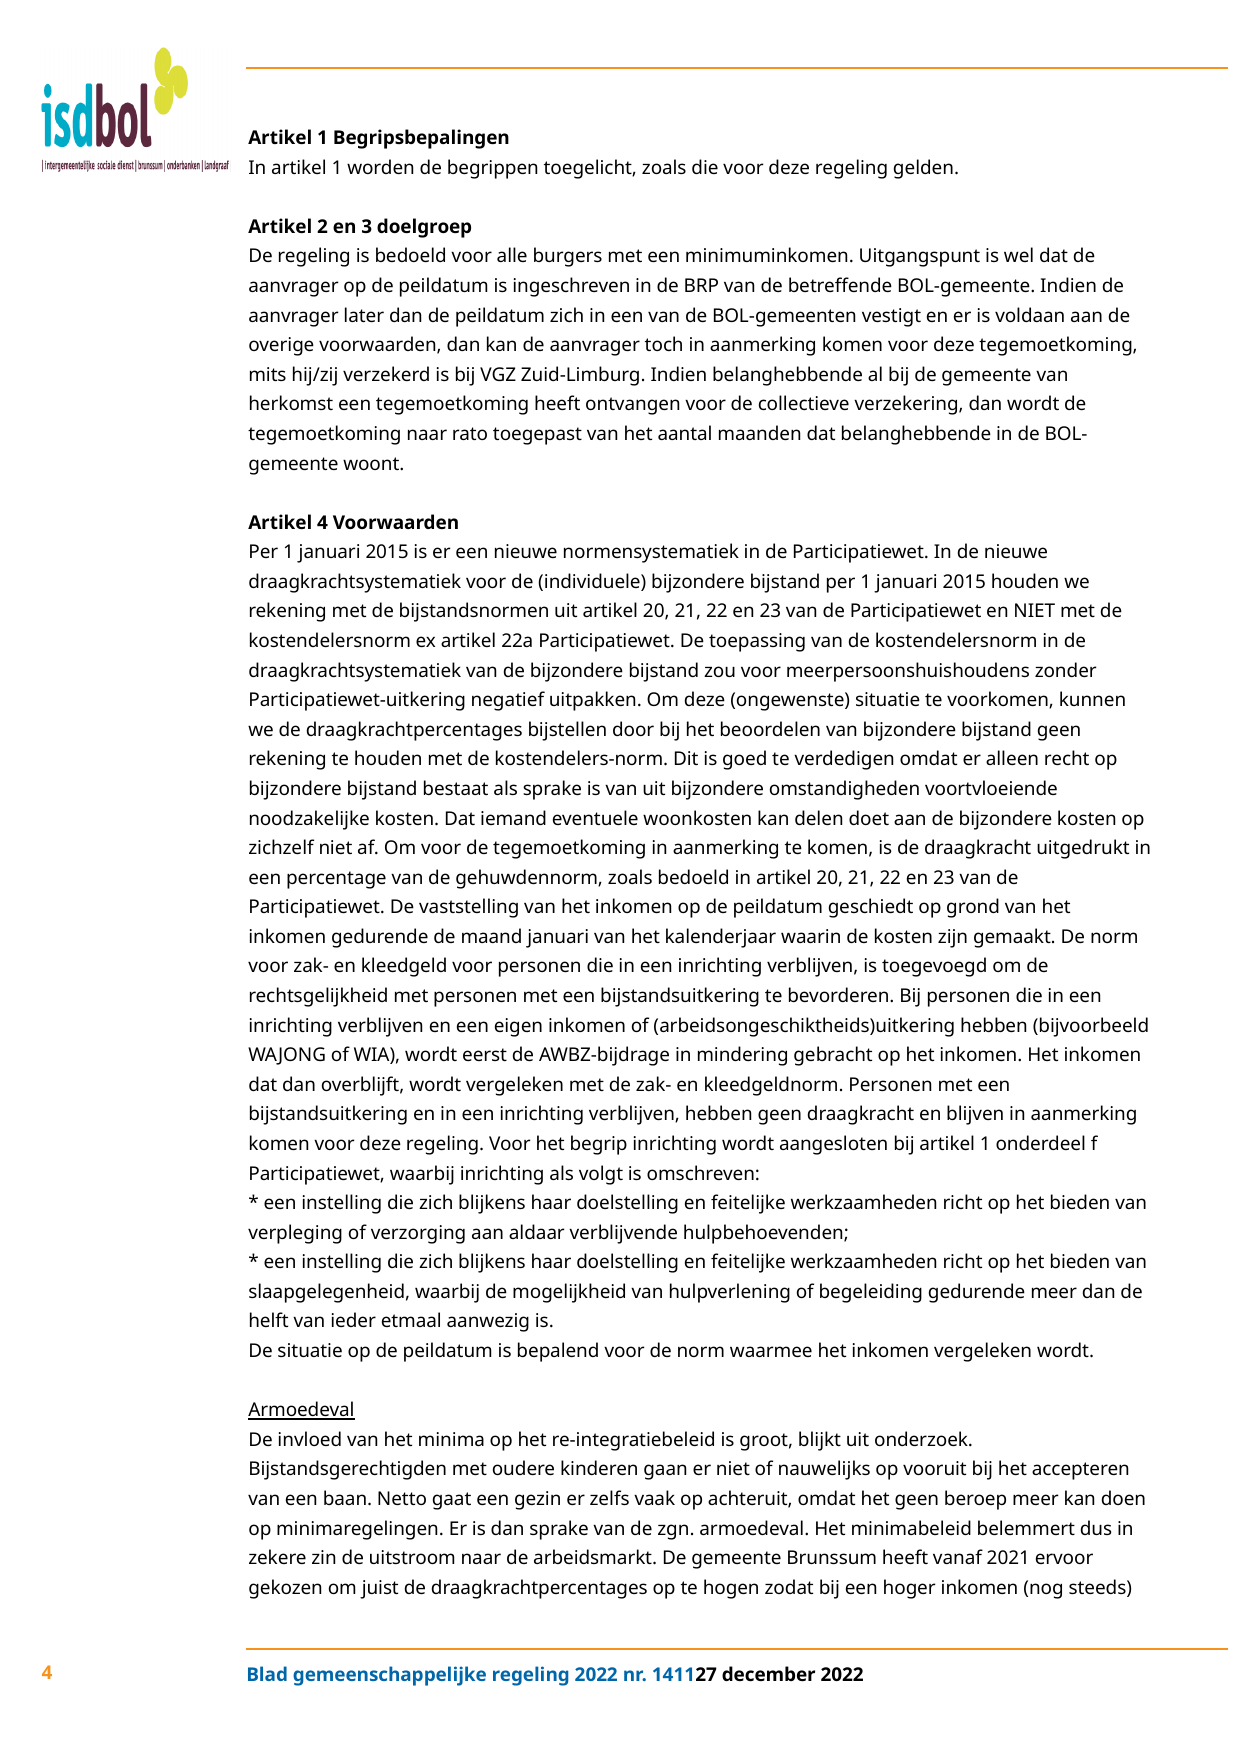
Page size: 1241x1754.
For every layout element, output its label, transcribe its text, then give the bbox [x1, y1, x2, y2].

text * een instelling die zich blijkens haar doelstelling en feitelijke werkzaamheden richt op het bieden van verpleging of verzorging aan aldaar verblijvende hulpbehoevenden; [248, 1189, 1152, 1245]
picture [41, 47, 231, 172]
text Artikel 2 en 3 doelgroep [248, 213, 1152, 239]
text Armoedeval [248, 1396, 1152, 1422]
text * een instelling die zich blijkens haar doelstelling en feitelijke werkzaamheden richt op het bieden van slaapgelegenheid, waarbij de mogelijkheid van hulpverlening of begeleiding gedurende meer dan de helft van ieder etmaal aanwezig is. [248, 1248, 1152, 1333]
text De situatie op de peildatum is bepalend voor de norm waarmee het inkomen vergeleken wordt. [248, 1337, 1152, 1363]
text De invloed van het minima op het re-integratiebeleid is groot, blijkt uit onderzoek. Bijstandsgerechtigden met oudere kinderen gaan er niet of nauwelijks op vooruit bij het accepteren van een baan. Netto gaat een gezin er zelfs vaak op achteruit, omdat het geen beroep meer kan doen op minimaregelingen. Er is dan sprake van de zgn. armoedeval. Het minimabeleid belemmert dus in zekere zin de uitstroom naar de arbeidsmarkt. De gemeente Brunssum heeft vanaf 2021 ervoor gekozen om juist de draagkrachtpercentages op te hogen zodat bij een hoger inkomen (nog steeds) [248, 1426, 1152, 1600]
text Artikel 4 Voorwaarden [248, 509, 1152, 535]
text Per 1 januari 2015 is er een nieuwe normensystematiek in de Participatiewet. In de nieuwe draagkrachtsystematiek voor de (individuele) bijzondere bijstand per 1 januari 2015 houden we rekening met de bijstandsnormen uit artikel 20, 21, 22 en 23 van de Participatiewet en NIET met de kostendelersnorm ex artikel 22a Participatiewet. De toepassing van de kostendelersnorm in de draagkrachtsystematiek van de bijzondere bijstand zou voor meerpersoonshuishoudens zonder Participatiewet-uitkering negatief uitpakken. Om deze (ongewenste) situatie te voorkomen, kunnen we de draagkrachtpercentages bijstellen door bij het beoordelen van bijzondere bijstand geen rekening te houden met de kostendelers-norm. Dit is goed te verdedigen omdat er alleen recht op bijzondere bijstand bestaat als sprake is van uit bijzondere omstandigheden voortvloeiende noodzakelijke kosten. Dat iemand eventuele woonkosten kan delen doet aan de bijzondere kosten op zichzelf niet af. Om voor de tegemoetkoming in aanmerking te komen, is de draagkracht uitgedrukt in een percentage van de gehuwdennorm, zoals bedoeld in artikel 20, 21, 22 en 23 van de Participatiewet. De vaststelling van het inkomen op de peildatum geschiedt op grond van het inkomen gedurende de maand januari van het kalenderjaar waarin de kosten zijn gemaakt. De norm voor zak- en kleedgeld voor personen die in een inrichting verblijven, is toegevoegd om de rechtsgelijkheid met personen met een bijstandsuitkering te bevorderen. Bij personen die in een inrichting verblijven en een eigen inkomen of (arbeidsongeschiktheids)uitkering hebben (bijvoorbeeld WAJONG of WIA), wordt eerst de AWBZ-bijdrage in mindering gebracht op het inkomen. Het inkomen dat dan overblijft, wordt vergeleken met de zak- en kleedgeldnorm. Personen met een bijstandsuitkering en in een inrichting verblijven, hebben geen draagkracht en blijven in aanmerking komen voor deze regeling. Voor het begrip inrichting wordt aangesloten bij artikel 1 onderdeel f Participatiewet, waarbij inrichting als volgt is omschreven: [248, 538, 1152, 1186]
text Artikel 1 Begripsbepalingen [248, 124, 1152, 150]
text In artikel 1 worden de begrippen toegelicht, zoals die voor deze regeling gelden. [248, 154, 1152, 180]
text De regeling is bedoeld voor alle burgers met een minimuminkomen. Uitgangspunt is wel dat de aanvrager op de peildatum is ingeschreven in de BRP van de betreffende BOL-gemeente. Indien de aanvrager later dan de peildatum zich in een van de BOL-gemeenten vestigt en er is voldaan aan de overige voorwaarden, dan kan de aanvrager toch in aanmerking komen voor deze tegemoetkoming, mits hij/zij verzekerd is bij VGZ Zuid-Limburg. Indien belanghebbende al bij de gemeente van herkomst een tegemoetkoming heeft ontvangen voor de collectieve verzekering, dan wordt de tegemoetkoming naar rato toegepast van het aantal maanden dat belanghebbende in de BOL-gemeente woont. [248, 243, 1152, 476]
